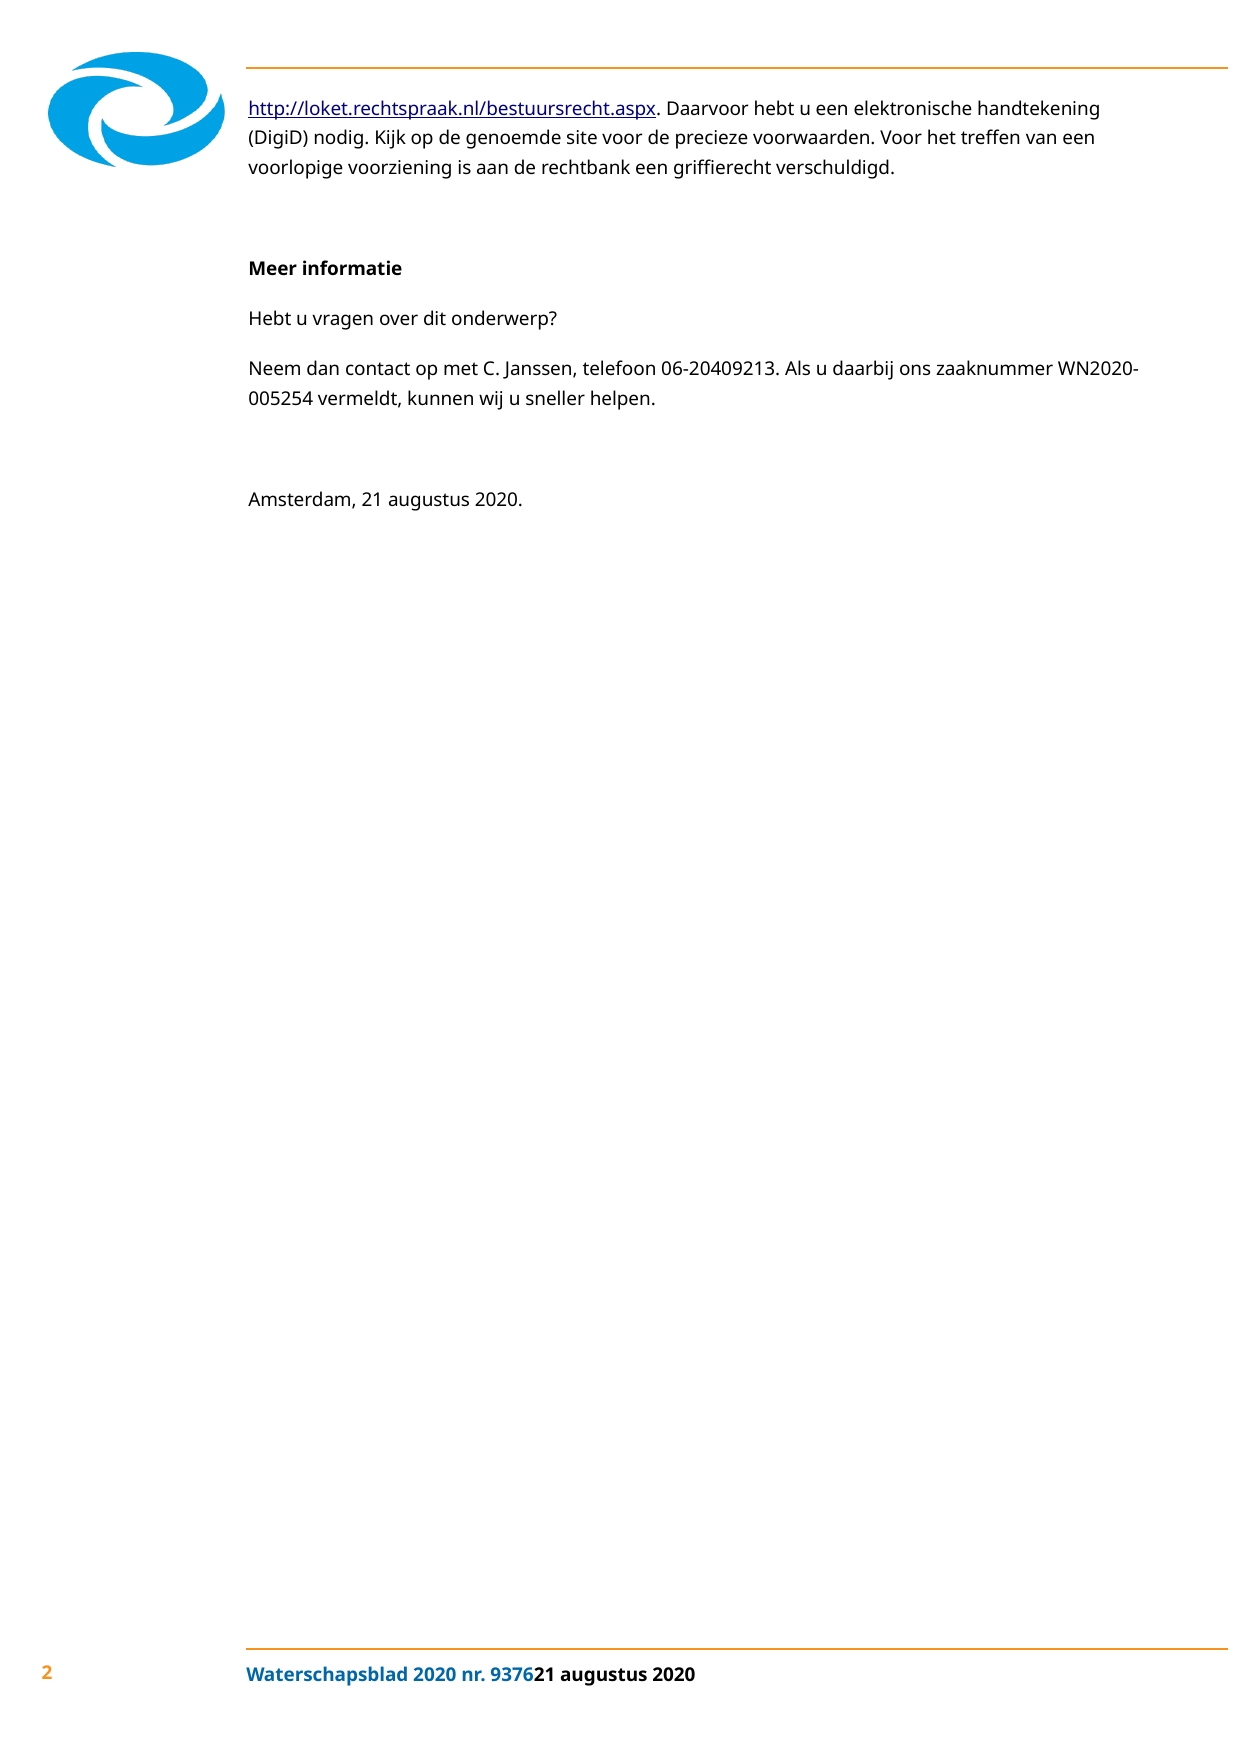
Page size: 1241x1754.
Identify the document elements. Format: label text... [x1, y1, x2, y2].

text Hebt u vragen over dit onderwerp? [248, 305, 1152, 331]
text http://loket.rechtspraak.nl/bestuursrecht.aspx. Daarvoor hebt u een elektronische handtekening (DigiD) nodig. Kijk op de genoemde site voor de precieze voorwaarden. Voor het treffen van een voorlopige voorziening is aan de rechtbank een griffierecht verschuldigd. [248, 95, 1152, 180]
text Amsterdam, 21 augustus 2020. [248, 486, 1152, 512]
text Neem dan contact op met C. Janssen, telefoon 06-20409213. Als u daarbij ons zaaknummer WN2020-005254 vermeldt, kunnen wij u sneller helpen. [248, 356, 1152, 411]
text Meer informatie [248, 255, 1152, 281]
picture [41, 47, 231, 172]
